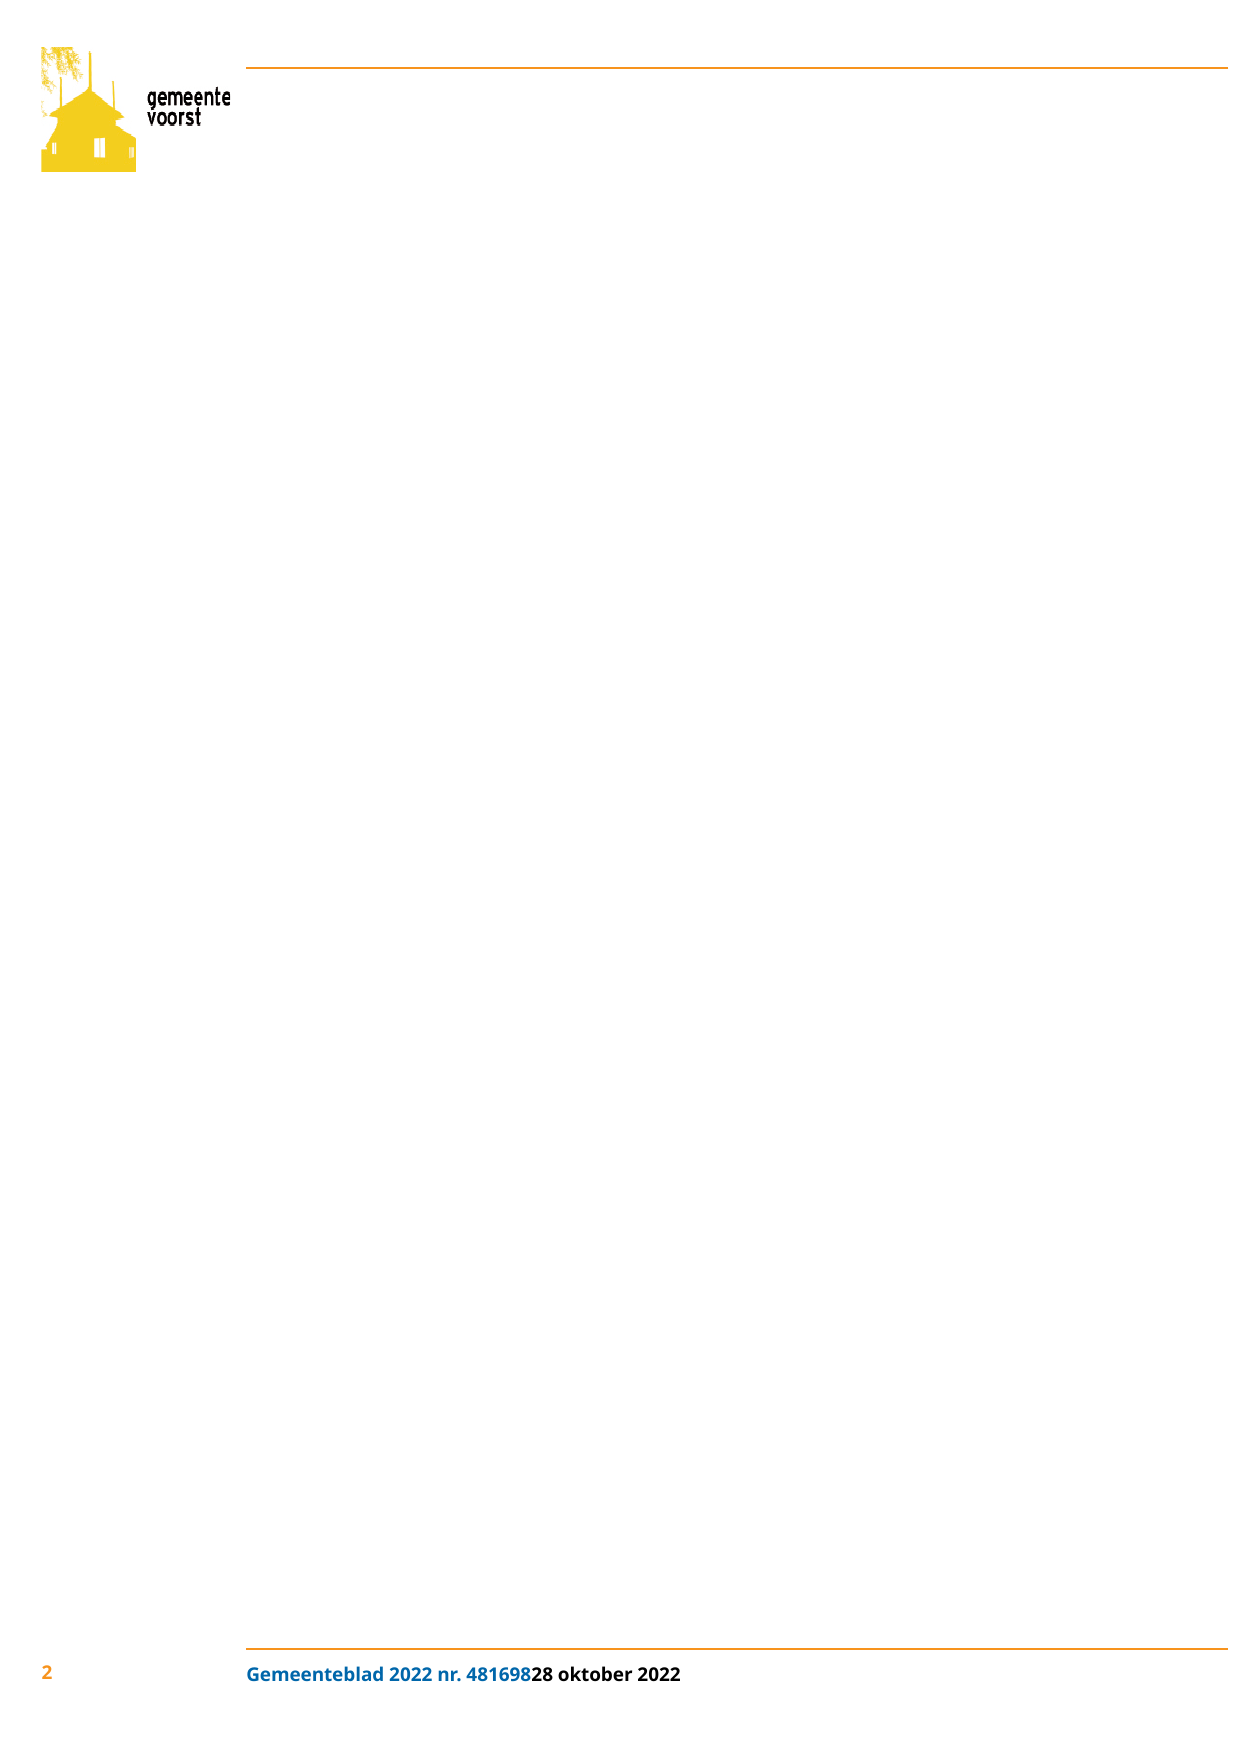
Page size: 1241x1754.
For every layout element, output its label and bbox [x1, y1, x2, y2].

picture [41, 47, 231, 172]
